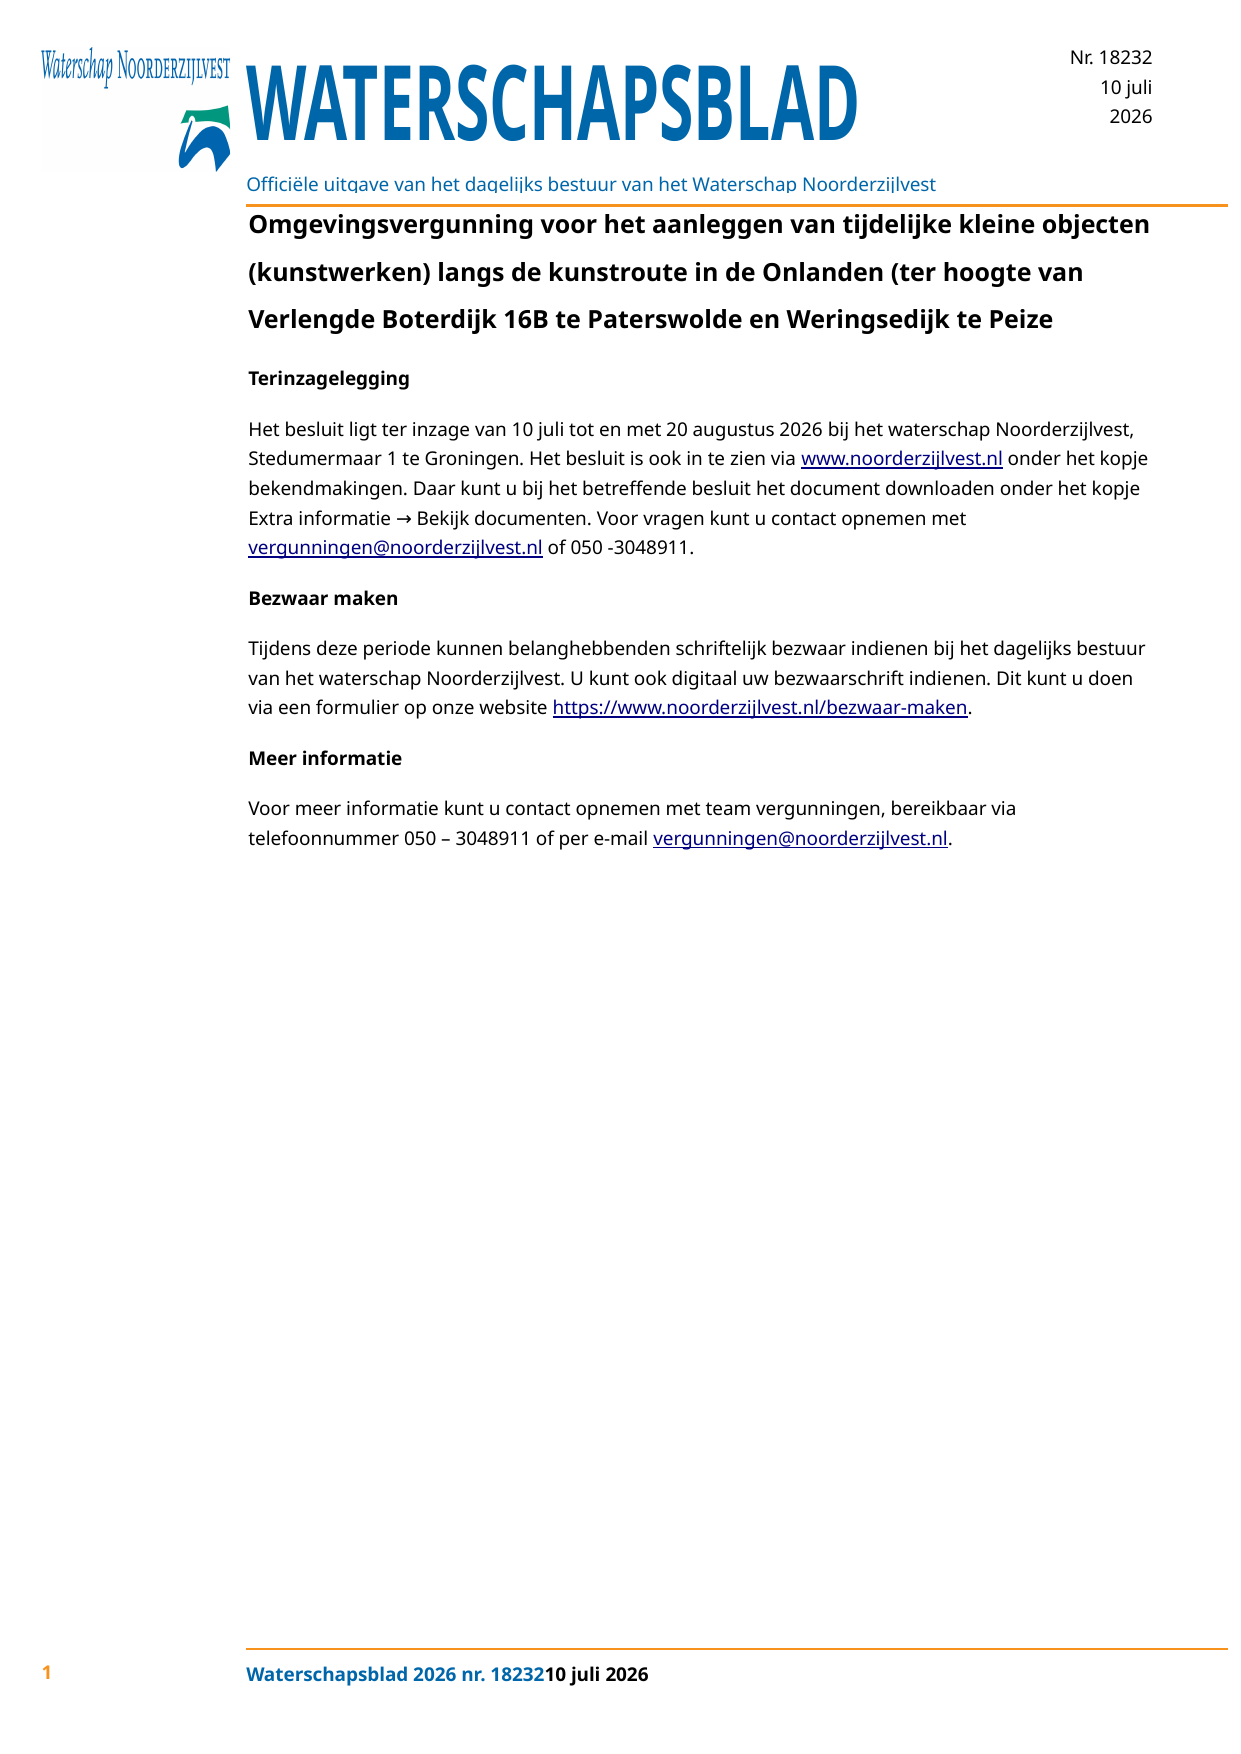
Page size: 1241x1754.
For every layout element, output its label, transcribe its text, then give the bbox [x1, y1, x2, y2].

text Bezwaar maken [248, 585, 1152, 610]
text Voor meer informatie kunt u contact opnemen met team vergunningen, bereikbaar via telefoonnummer 050 – 3048911 of per e-mail vergunningen@noorderzijlvest.nl. [248, 795, 1152, 850]
text Omgevingsvergunning voor het aanleggen van tijdelijke kleine objecten (kunstwerken) langs de kunstroute in de Onlanden (ter hoogte van Verlengde Boterdijk 16B te Paterswolde en Weringsedijk te Peize [248, 207, 1152, 336]
text Tijdens deze periode kunnen belanghebbenden schriftelijk bezwaar indienen bij het dagelijks bestuur van het waterschap Noorderzijlvest. U kunt ook digitaal uw bezwaarschrift indienen. Dit kunt u doen via een formulier op onze website https://www.noorderzijlvest.nl/bezwaar-maken. [248, 635, 1152, 720]
text Het besluit ligt ter inzage van 10 juli tot en met 20 augustus 2026 bij het waterschap Noorderzijlvest, Stedumermaar 1 te Groningen. Het besluit is ook in te zien via www.noorderzijlvest.nl onder het kopje bekendmakingen. Daar kunt u bij het betreffende besluit het document downloaden onder het kopje Extra informatie → Bekijk documenten. Voor vragen kunt u contact opnemen met vergunningen@noorderzijlvest.nl of 050 -3048911. [248, 416, 1152, 560]
text Meer informatie [248, 745, 1152, 770]
picture [41, 47, 231, 172]
text Terinzagelegging [248, 366, 1152, 391]
